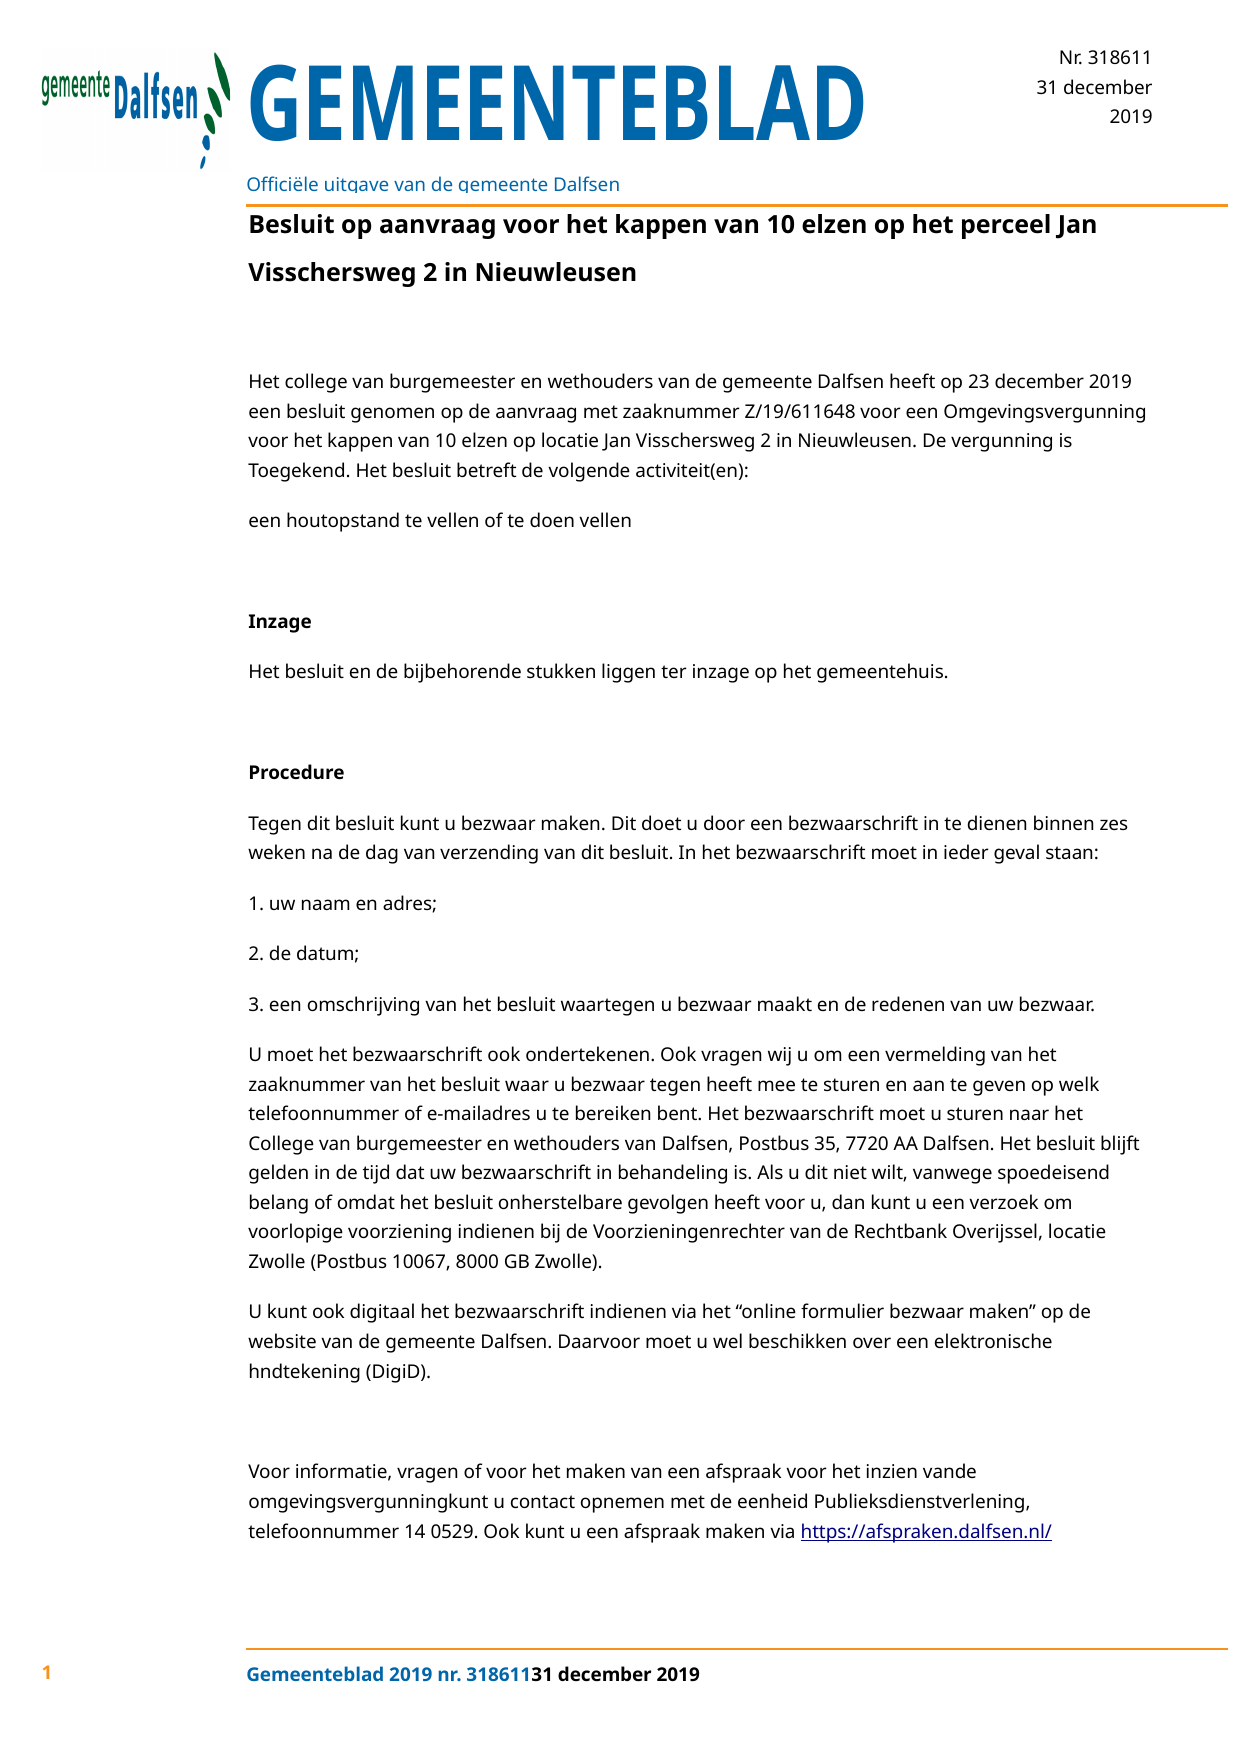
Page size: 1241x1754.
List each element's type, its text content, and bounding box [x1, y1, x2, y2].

text 2. de datum; [248, 940, 1152, 966]
text 1. uw naam en adres; [248, 890, 1152, 916]
text 3. een omschrijving van het besluit waartegen u bezwaar maakt en de redenen van uw bezwaar. [248, 991, 1152, 1017]
picture [41, 47, 231, 172]
text U kunt ook digitaal het bezwaarschrift indienen via het “online formulier bezwaar maken” op de website van de gemeente Dalfsen. Daarvoor moet u wel beschikken over een elektronische hndtekening (DigiD). [248, 1299, 1152, 1384]
text Inzage [248, 608, 1152, 634]
text U moet het bezwaarschrift ook ondertekenen. Ook vragen wij u om een vermelding van het zaaknummer van het besluit waar u bezwaar tegen heeft mee te sturen en aan te geven op welk telefoonnummer of e-mailadres u te bereiken bent. Het bezwaarschrift moet u sturen naar het College van burgemeester en wethouders van Dalfsen, Postbus 35, 7720 AA Dalfsen. Het besluit blijft gelden in de tijd dat uw bezwaarschrift in behandeling is. Als u dit niet wilt, vanwege spoedeisend belang of omdat het besluit onherstelbare gevolgen heeft voor u, dan kunt u een verzoek om voorlopige voorziening indienen bij de Voorzieningenrechter van de Rechtbank Overijssel, locatie Zwolle (Postbus 10067, 8000 GB Zwolle). [248, 1041, 1152, 1274]
text Tegen dit besluit kunt u bezwaar maken. Dit doet u door een bezwaarschrift in te dienen binnen zes weken na de dag van verzending van dit besluit. In het bezwaarschrift moet in ieder geval staan: [248, 810, 1152, 865]
text Het college van burgemeester en wethouders van de gemeente Dalfsen heeft op 23 december 2019 een besluit genomen op de aanvraag met zaaknummer Z/19/611648 voor een Omgevingsvergunning voor het kappen van 10 elzen op locatie Jan Visschersweg 2 in Nieuwleusen. De vergunning is Toegekend. Het besluit betreft de volgende activiteit(en): [248, 368, 1152, 483]
text een houtopstand te vellen of te doen vellen [248, 507, 1152, 533]
text Voor informatie, vragen of voor het maken van een afspraak voor het inzien vande omgevingsvergunningkunt u contact opnemen met de eenheid Publieksdienstverlening, telefoonnummer 14 0529. Ook kunt u een afspraak maken via https://afspraken.dalfsen.nl/ [248, 1459, 1152, 1544]
text Besluit op aanvraag voor het kappen van 10 elzen op het perceel Jan Visschersweg 2 in Nieuwleusen [248, 207, 1152, 288]
text Het besluit en de bijbehorende stukken liggen ter inzage op het gemeentehuis. [248, 659, 1152, 684]
text Procedure [248, 759, 1152, 785]
